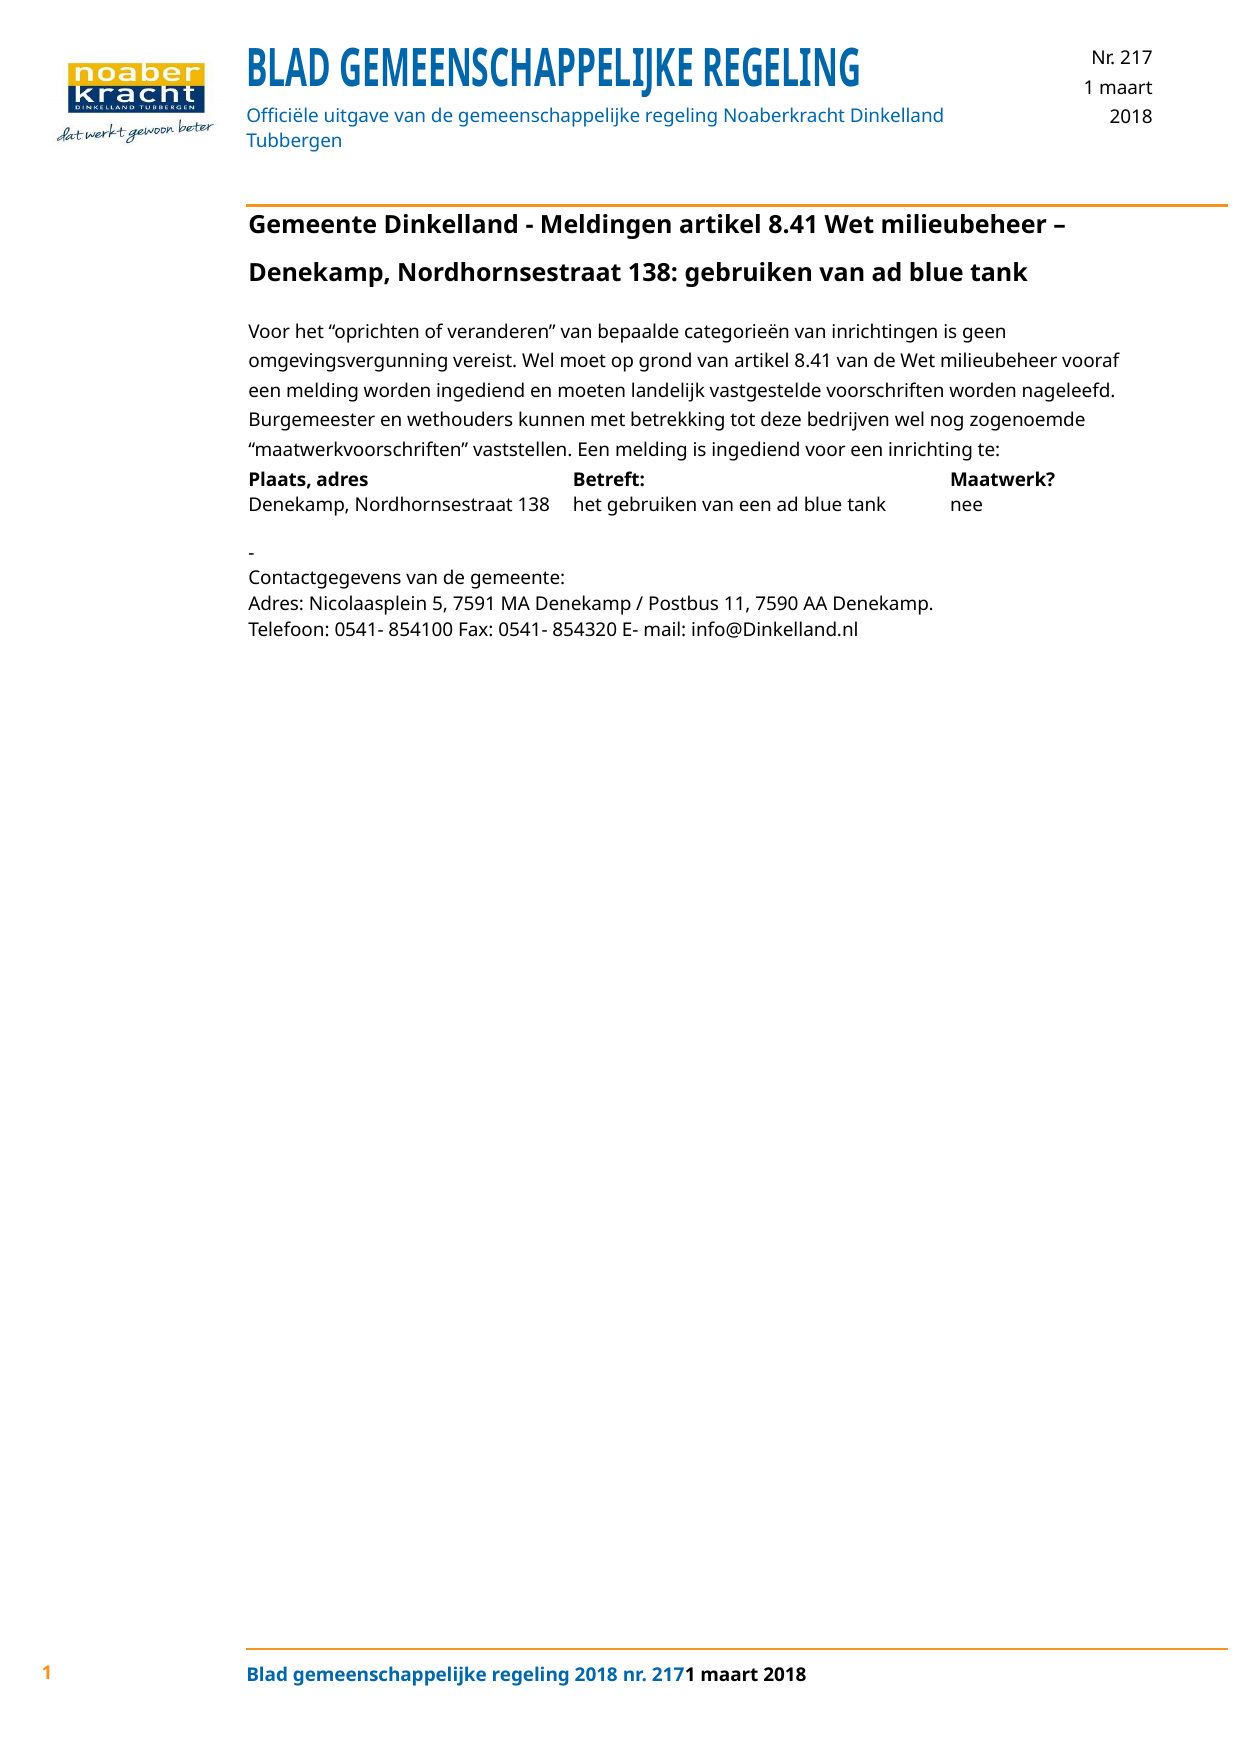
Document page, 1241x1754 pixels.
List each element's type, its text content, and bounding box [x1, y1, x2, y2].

text Adres: Nicolaasplein 5, 7591 MA Denekamp / Postbus 11, 7590 AA Denekamp. [248, 590, 1152, 616]
table_header Betreft: [573, 466, 950, 492]
text Telefoon: 0541- 854100 Fax: 0541- 854320 E- mail: info@Dinkelland.nl [248, 616, 1152, 642]
table_header Plaats, adres [248, 466, 573, 492]
text Voor het “oprichten of veranderen” van bepaalde categorieën van inrichtingen is geen omgevingsvergunning vereist. Wel moet op grond van artikel 8.41 van de Wet milieubeheer vooraf een melding worden ingediend en moeten landelijk vastgestelde voorschriften worden nageleefd. Burgemeester en wethouders kunnen met betrekking tot deze bedrijven wel nog zogenoemde “maatwerkvoorschriften” vaststellen. Een melding is ingediend voor een inrichting te: [248, 318, 1152, 462]
text - [248, 539, 1152, 564]
text Gemeente Dinkelland - Meldingen artikel 8.41 Wet milieubeheer – Denekamp, Nordhornsestraat 138: gebruiken van ad blue tank [248, 207, 1152, 288]
table_header Maatwerk? [950, 466, 1152, 492]
table_cell nee [950, 492, 1152, 517]
table_cell Denekamp, Nordhornsestraat 138 [248, 492, 573, 517]
picture [41, 47, 231, 172]
text Contactgegevens van de gemeente: [248, 564, 1152, 590]
table_cell het gebruiken van een ad blue tank [573, 492, 950, 517]
